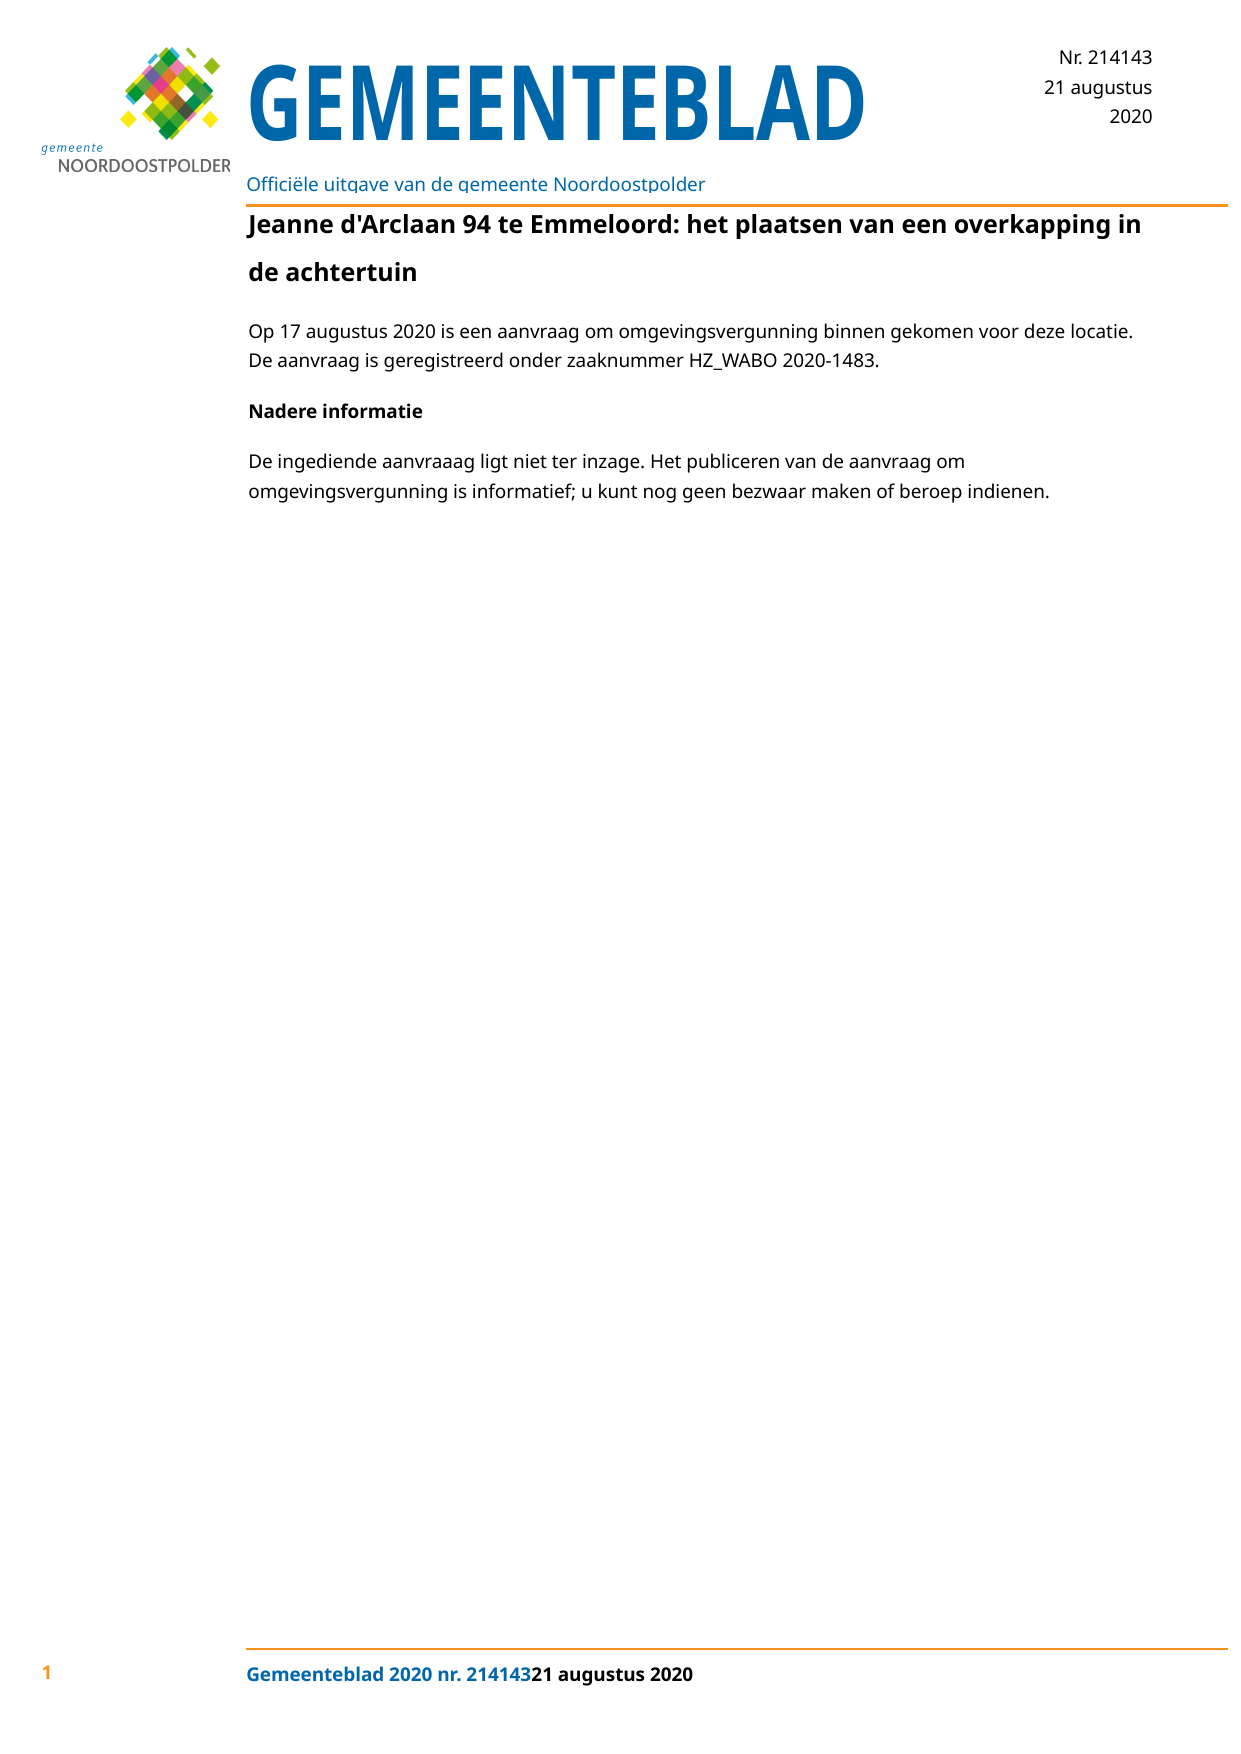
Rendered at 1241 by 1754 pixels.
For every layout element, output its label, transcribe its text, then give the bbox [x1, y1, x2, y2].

picture [41, 47, 231, 172]
text Op 17 augustus 2020 is een aanvraag om omgevingsvergunning binnen gekomen voor deze locatie. De aanvraag is geregistreerd onder zaaknummer HZ_WABO 2020-1483. [248, 318, 1152, 373]
text Nadere informatie [248, 398, 1152, 424]
text Jeanne d'Arclaan 94 te Emmeloord: het plaatsen van een overkapping in de achtertuin [248, 207, 1152, 288]
text De ingediende aanvraaag ligt niet ter inzage. Het publiceren van de aanvraag om omgevingsvergunning is informatief; u kunt nog geen bezwaar maken of beroep indienen. [248, 448, 1152, 504]
